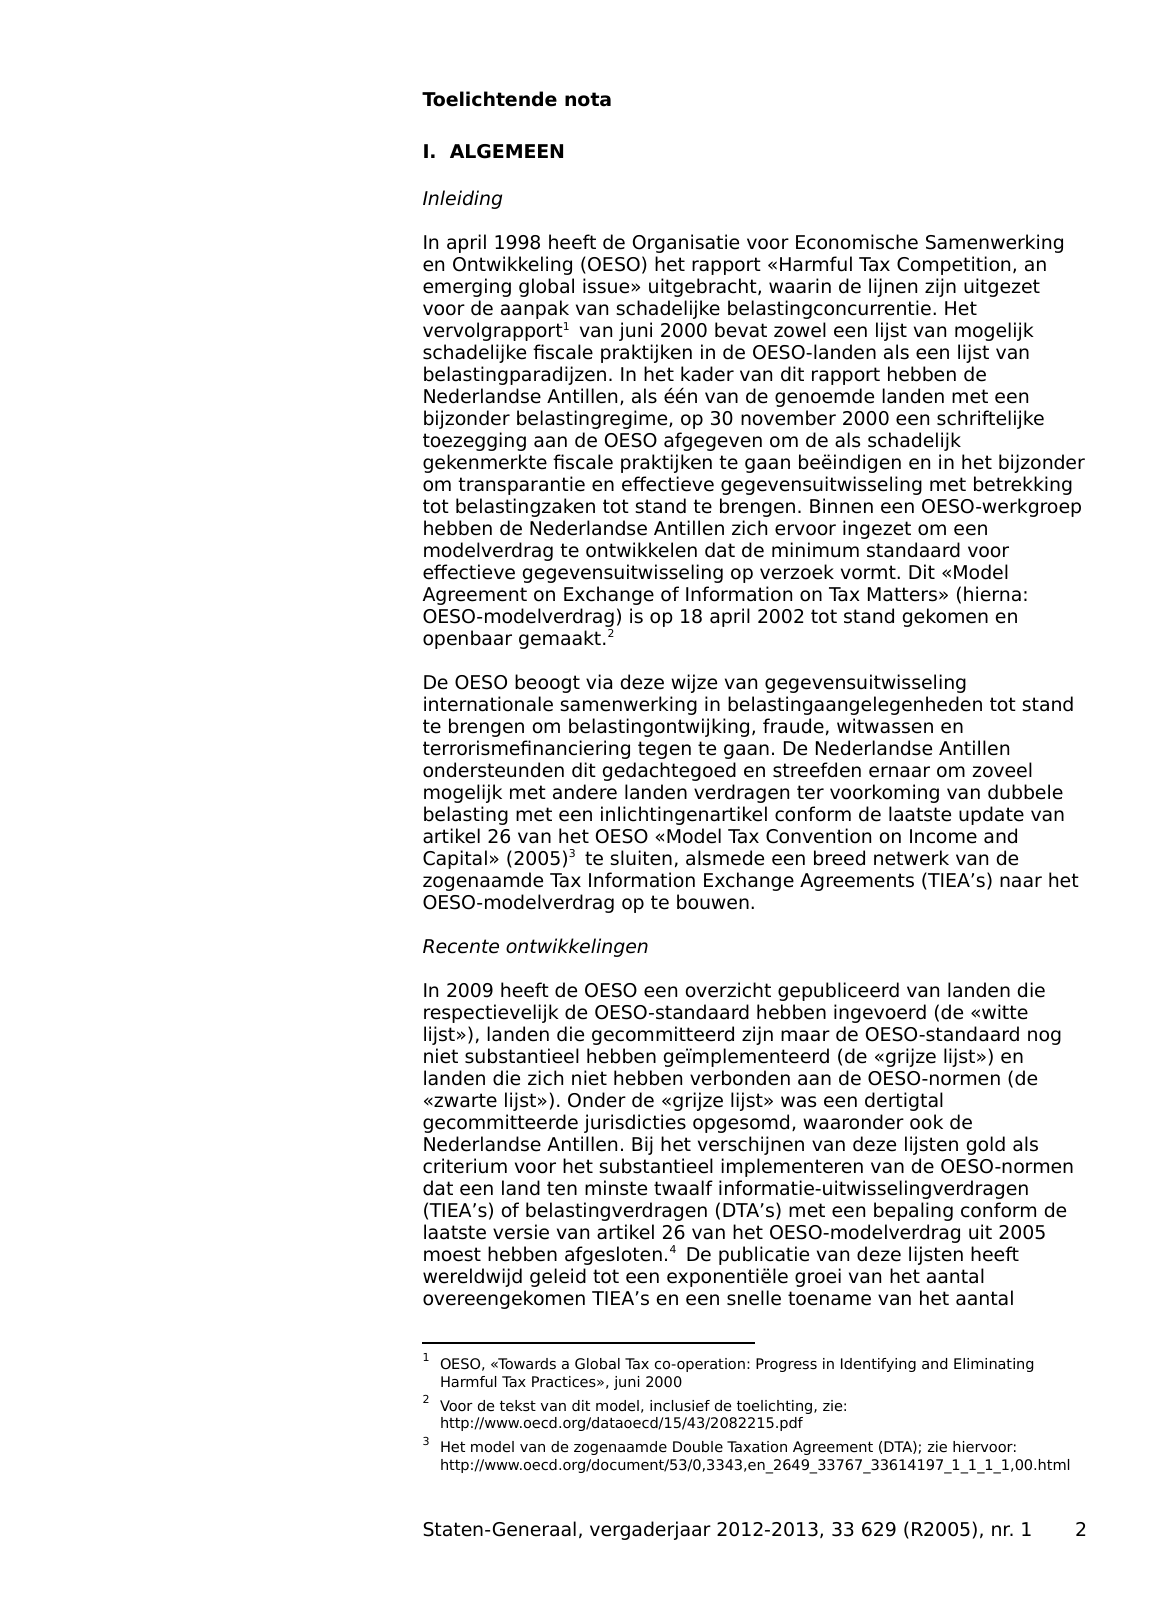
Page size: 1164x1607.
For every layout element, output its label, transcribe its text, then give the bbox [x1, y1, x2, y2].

text In april 1998 heeft de Organisatie voor Economische Samenwerking en Ontwikkeling (OESO) het rapport «Harmful Tax Competition, an emerging global issue» uitgebracht, waarin de lijnen zijn uitgezet voor de aanpak van schadelijke belastingconcurrentie. Het vervolgrapport van juni 2000 bevat zowel een lijst van mogelijk schadelijke fiscale praktijken in de OESO-landen als een lijst van belastingparadijzen. In het kader van dit rapport hebben de Nederlandse Antillen, als één van de genoemde landen met een bijzonder belastingregime, op 30 november 2000 een schriftelijke toezegging aan de OESO afgegeven om de als schadelijk gekenmerkte fiscale praktijken te gaan beëindigen en in het bijzonder om transparantie en effectieve gegevensuitwisseling met betrekking tot belastingzaken tot stand te brengen. Binnen een OESO-werkgroep hebben de Nederlandse Antillen zich ervoor ingezet om een modelverdrag te ontwikkelen dat de minimum standaard voor effectieve gegevensuitwisseling op verzoek vormt. Dit «Model Agreement on Exchange of Information on Tax Matters» (hierna: OESO-modelverdrag) is op 18 april 2002 tot stand gekomen en openbaar gemaakt. [422, 232, 1087, 650]
text OESO, «Towards a Global Tax co-operation: Progress in Identifying and Eliminating Harmful Tax Practices», juni 2000 [422, 1352, 1087, 1391]
text Voor de tekst van dit model, inclusief de toelichting, zie: http://www.oecd.org/dataoecd/15/43/2082215.pdf [422, 1393, 1087, 1432]
subtitle Toelichtende nota [422, 89, 1087, 111]
text De OESO beoogt via deze wijze van gegevensuitwisseling internationale samenwerking in belastingaangelegenheden tot stand te brengen om belastingontwijking, fraude, witwassen en terrorismefinanciering tegen te gaan. De Nederlandse Antillen ondersteunden dit gedachtegoed en streefden ernaar om zoveel mogelijk met andere landen verdragen ter voorkoming van dubbele belasting met een inlichtingenartikel conform de laatste update van artikel 26 van het OESO «Model Tax Convention on Income and Capital» (2005) te sluiten, alsmede een breed netwerk van de zogenaamde Tax Information Exchange Agreements (TIEA’s) naar het OESO-modelverdrag op te bouwen. [422, 672, 1087, 914]
text In 2009 heeft de OESO een overzicht gepubliceerd van landen die respectievelijk de OESO-standaard hebben ingevoerd (de «witte lijst»), landen die gecommitteerd zijn maar de OESO-standaard nog niet substantieel hebben geïmplementeerd (de «grijze lijst») en landen die zich niet hebben verbonden aan de OESO-normen (de «zwarte lijst»). Onder de «grijze lijst» was een dertigtal gecommitteerde jurisdicties opgesomd, waaronder ook de Nederlandse Antillen. Bij het verschijnen van deze lijsten gold als criterium voor het substantieel implementeren van de OESO-normen dat een land ten minste twaalf informatie-uitwisselingverdragen (TIEA’s) of belastingverdragen (DTA’s) met een bepaling conform de laatste versie van artikel 26 van het OESO-modelverdrag uit 2005 moest hebben afgesloten. De publicatie van deze lijsten heeft wereldwijd geleid tot een exponentiële groei van het aantal overeengekomen TIEA’s en een snelle toename van het aantal [422, 980, 1087, 1310]
text Het model van de zogenaamde Double Taxation Agreement (DTA); zie hiervoor: http://www.oecd.org/document/53/0,3343,en_2649_33767_33614197_1_1_1_1,00.html [422, 1435, 1087, 1474]
subtitle I. ALGEMEEN [422, 141, 1087, 163]
subtitle Recente ontwikkelingen [422, 936, 1087, 958]
subtitle Inleiding [422, 188, 1087, 210]
